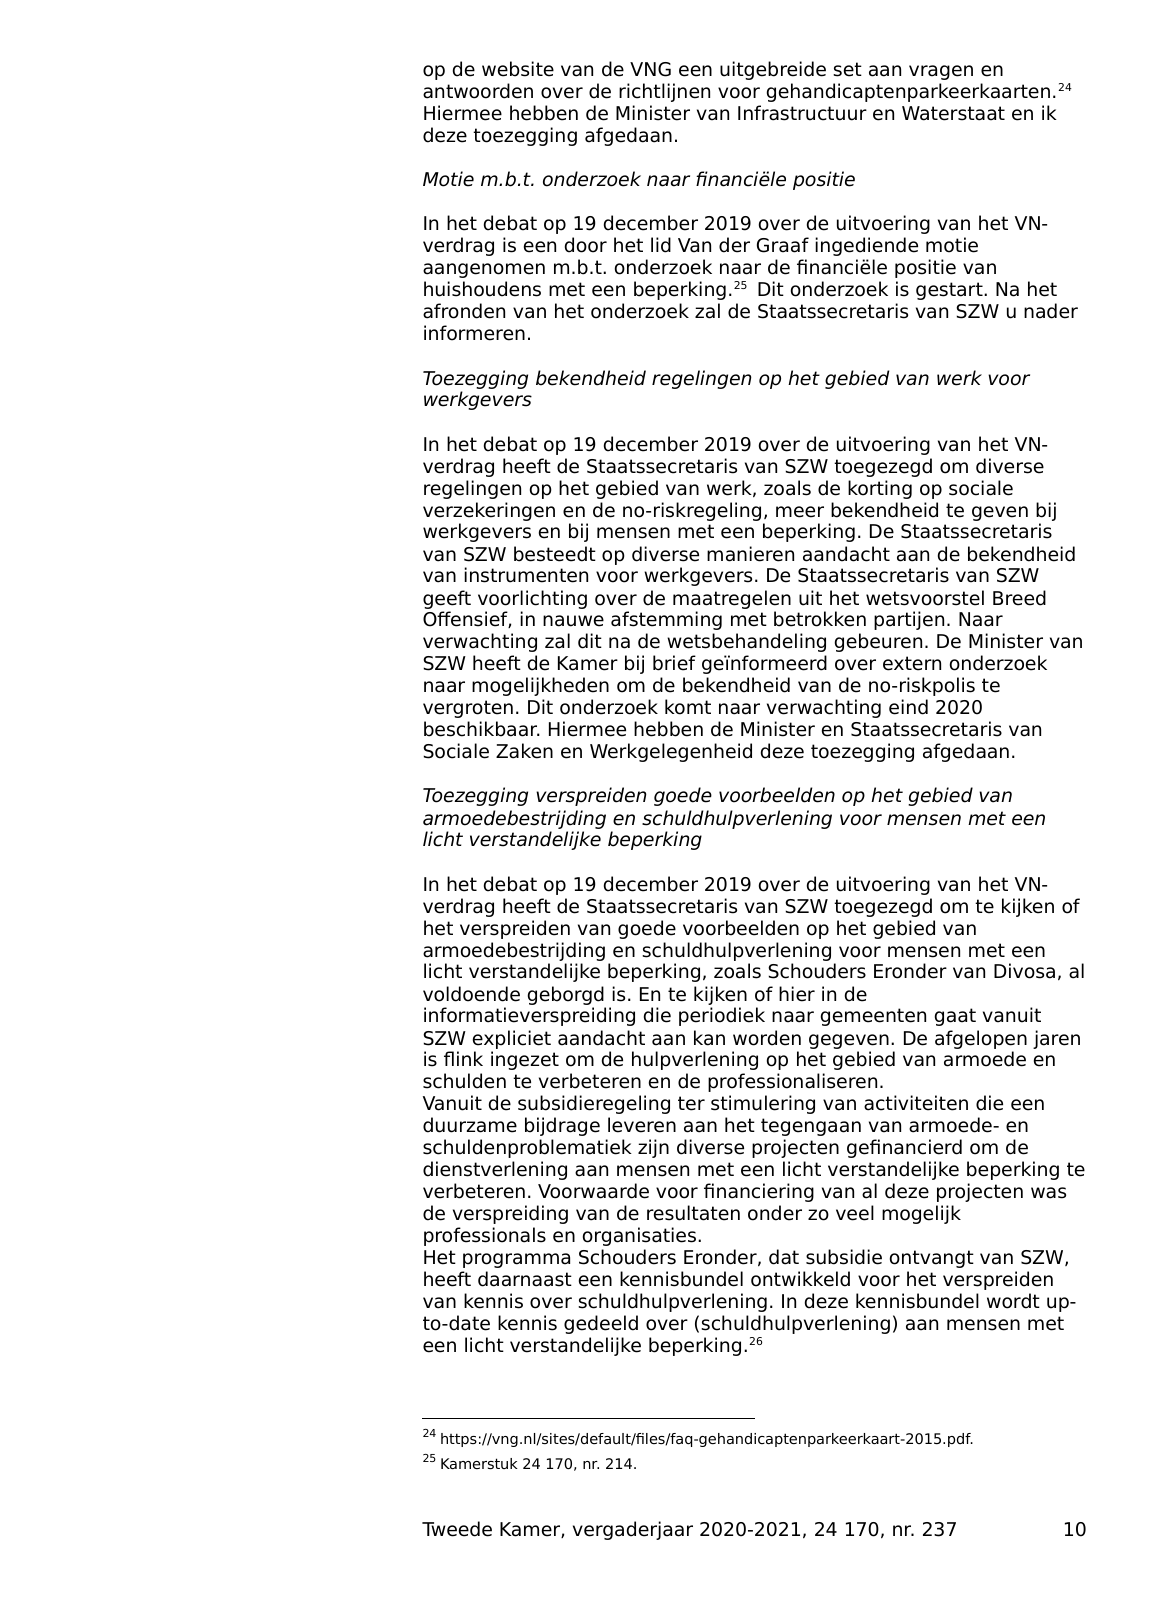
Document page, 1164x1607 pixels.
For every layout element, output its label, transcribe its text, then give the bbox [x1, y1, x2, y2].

text Kamerstuk 24 170, nr. 214. [422, 1452, 1087, 1474]
subtitle Toezegging bekendheid regelingen op het gebied van werk voor werkgevers [422, 367, 1087, 411]
text Het programma Schouders Eronder, dat subsidie ontvangt van SZW, heeft daarnaast een kennisbundel ontwikkeld voor het verspreiden van kennis over schuldhulpverlening. In deze kennisbundel wordt up-to-date kennis gedeeld over (schuldhulpverlening) aan mensen met een licht verstandelijke beperking. [422, 1247, 1087, 1357]
text Vanuit de subsidieregeling ter stimulering van activiteiten die een duurzame bijdrage leveren aan het tegengaan van armoede- en schuldenproblematiek zijn diverse projecten gefinancierd om de dienstverlening aan mensen met een licht verstandelijke beperking te verbeteren. Voorwaarde voor financiering van al deze projecten was de verspreiding van de resultaten onder zo veel mogelijk professionals en organisaties. [422, 1093, 1087, 1247]
text In het debat op 19 december 2019 over de uitvoering van het VN-verdrag heeft de Staatssecretaris van SZW toegezegd om diverse regelingen op het gebied van werk, zoals de korting op sociale verzekeringen en de no-riskregeling, meer bekendheid te geven bij werkgevers en bij mensen met een beperking. De Staatssecretaris van SZW besteedt op diverse manieren aandacht aan de bekendheid van instrumenten voor werkgevers. De Staatssecretaris van SZW geeft voorlichting over de maatregelen uit het wetsvoorstel Breed Offensief, in nauwe afstemming met betrokken partijen. Naar verwachting zal dit na de wetsbehandeling gebeuren. De Minister van SZW heeft de Kamer bij brief geïnformeerd over extern onderzoek naar mogelijkheden om de bekendheid van de no-riskpolis te vergroten. Dit onderzoek komt naar verwachting eind 2020 beschikbaar. Hiermee hebben de Minister en Staatssecretaris van Sociale Zaken en Werkgelegenheid deze toezegging afgedaan. [422, 433, 1087, 763]
subtitle Motie m.b.t. onderzoek naar financiële positie [422, 169, 1087, 191]
text In het debat op 19 december 2019 over de uitvoering van het VN-verdrag heeft de Staatssecretaris van SZW toegezegd om te kijken of het verspreiden van goede voorbeelden op het gebied van armoedebestrijding en schuldhulpverlening voor mensen met een licht verstandelijke beperking, zoals Schouders Eronder van Divosa, al voldoende geborgd is. En te kijken of hier in de informatieverspreiding die periodiek naar gemeenten gaat vanuit SZW expliciet aandacht aan kan worden gegeven. De afgelopen jaren is flink ingezet om de hulpverlening op het gebied van armoede en schulden te verbeteren en de professionaliseren. [422, 873, 1087, 1093]
text In het debat op 19 december 2019 over de uitvoering van het VN-verdrag is een door het lid Van der Graaf ingediende motie aangenomen m.b.t. onderzoek naar de financiële positie van huishoudens met een beperking. Dit onderzoek is gestart. Na het afronden van het onderzoek zal de Staatssecretaris van SZW u nader informeren. [422, 213, 1087, 345]
subtitle Toezegging verspreiden goede voorbeelden op het gebied van armoedebestrijding en schuldhulpverlening voor mensen met een licht verstandelijke beperking [422, 785, 1087, 851]
text op de website van de VNG een uitgebreide set aan vragen en antwoorden over de richtlijnen voor gehandicaptenparkeerkaarten. Hiermee hebben de Minister van Infrastructuur en Waterstaat en ik deze toezegging afgedaan. [422, 59, 1087, 147]
text https://vng.nl/sites/default/files/faq-gehandicaptenparkeerkaart-2015.pdf. [422, 1427, 1087, 1449]
